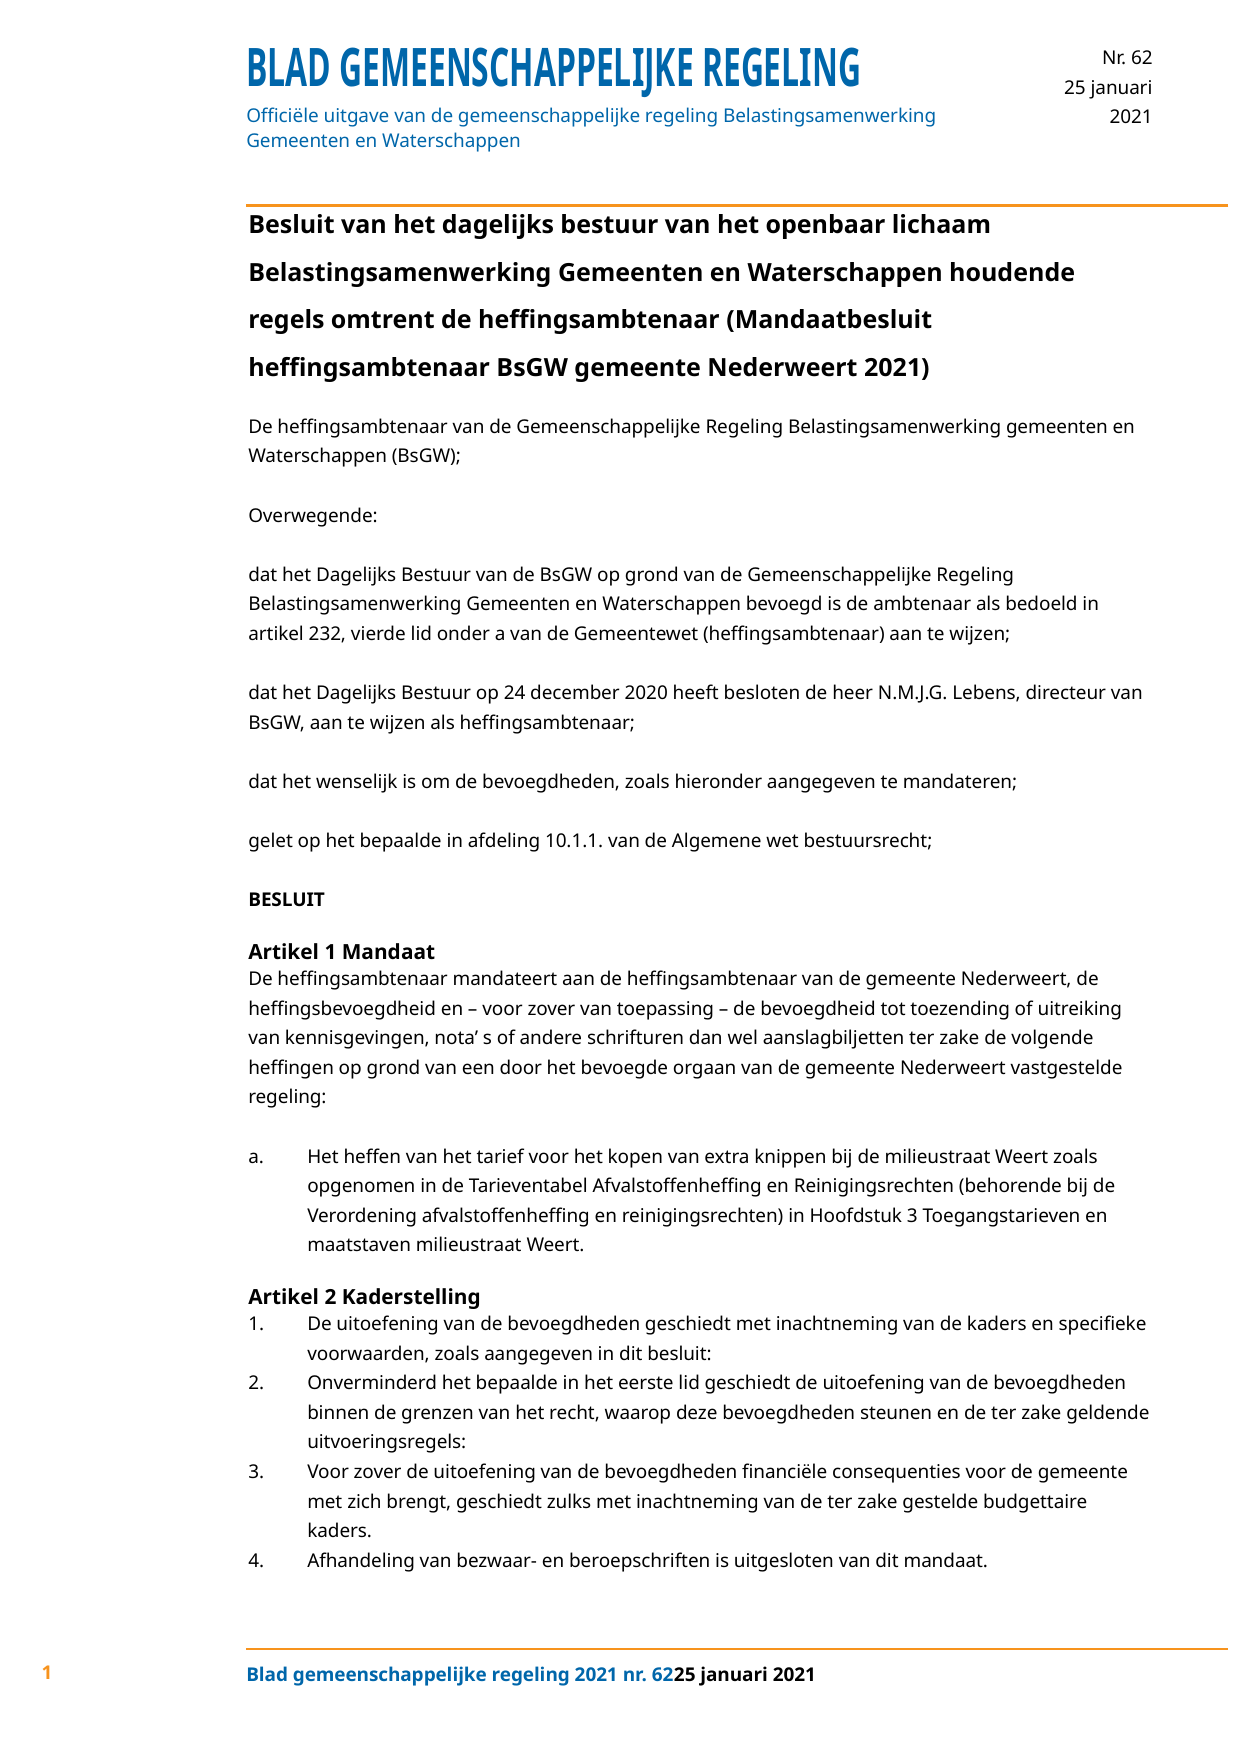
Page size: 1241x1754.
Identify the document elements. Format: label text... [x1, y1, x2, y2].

list opgenomen in de Tarieventabel Afvalstoffenheffing en Reinigingsrechten (behorende bij de Verordening afvalstoffenheffing en reinigingsrechten) in Hoofdstuk 3 Toegangstarieven en maatstaven milieustraat Weert. [248, 1172, 1152, 1257]
text Artikel 2 Kaderstelling [248, 1282, 1152, 1310]
text dat het Dagelijks Bestuur op 24 december 2020 heeft besloten de heer N.M.J.G. Lebens, directeur van BsGW, aan te wijzen als heffingsambtenaar; [248, 679, 1152, 735]
text dat het Dagelijks Bestuur van de BsGW op grond van de Gemeenschappelijke Regeling Belastingsamenwerking Gemeenten en Waterschappen bevoegd is de ambtenaar als bedoeld in artikel 232, vierde lid onder a van de Gemeentewet (heffingsambtenaar) aan te wijzen; [248, 561, 1152, 646]
picture [41, 47, 231, 172]
list Afhandeling van bezwaar- en beroepschriften is uitgesloten van dit mandaat. [248, 1547, 1152, 1573]
text De heffingsambtenaar van de Gemeenschappelijke Regeling Belastingsamenwerking gemeenten en Waterschappen (BsGW); [248, 413, 1152, 468]
list Voor zover de uitoefening van de bevoegdheden financiële consequenties voor de gemeente met zich brengt, geschiedt zulks met inachtneming van de ter zake gestelde budgettaire kaders. [248, 1458, 1152, 1543]
list Het heffen van het tarief voor het kopen van extra knippen bij de milieustraat Weert zoals [248, 1143, 1152, 1168]
text dat het wenselijk is om de bevoegdheden, zoals hieronder aangegeven te mandateren; [248, 768, 1152, 794]
text Besluit van het dagelijks bestuur van het openbaar lichaam Belastingsamenwerking Gemeenten en Waterschappen houdende regels omtrent de heffingsambtenaar (Mandaatbesluit heffingsambtenaar BsGW gemeente Nederweert 2021) [248, 207, 1152, 384]
text gelet op het bepaalde in afdeling 10.1.1. van de Algemene wet bestuursrecht; [248, 827, 1152, 853]
text Artikel 1 Mandaat [248, 937, 1152, 965]
text De heffingsambtenaar mandateert aan de heffingsambtenaar van de gemeente Nederweert, de heffingsbevoegdheid en – voor zover van toepassing – de bevoegdheid tot toezending of uitreiking van kennisgevingen, nota’ s of andere schrifturen dan wel aanslagbiljetten ter zake de volgende heffingen op grond van een door het bevoegde orgaan van de gemeente Nederweert vastgestelde regeling: [248, 965, 1152, 1109]
list De uitoefening van de bevoegdheden geschiedt met inachtneming van de kaders en specifieke voorwaarden, zoals aangegeven in dit besluit: [248, 1310, 1152, 1366]
text BESLUIT [248, 886, 1152, 912]
list Onverminderd het bepaalde in het eerste lid geschiedt de uitoefening van de bevoegdheden binnen de grenzen van het recht, waarop deze bevoegdheden steunen en de ter zake geldende uitvoeringsregels: [248, 1369, 1152, 1454]
text Overwegende: [248, 502, 1152, 528]
